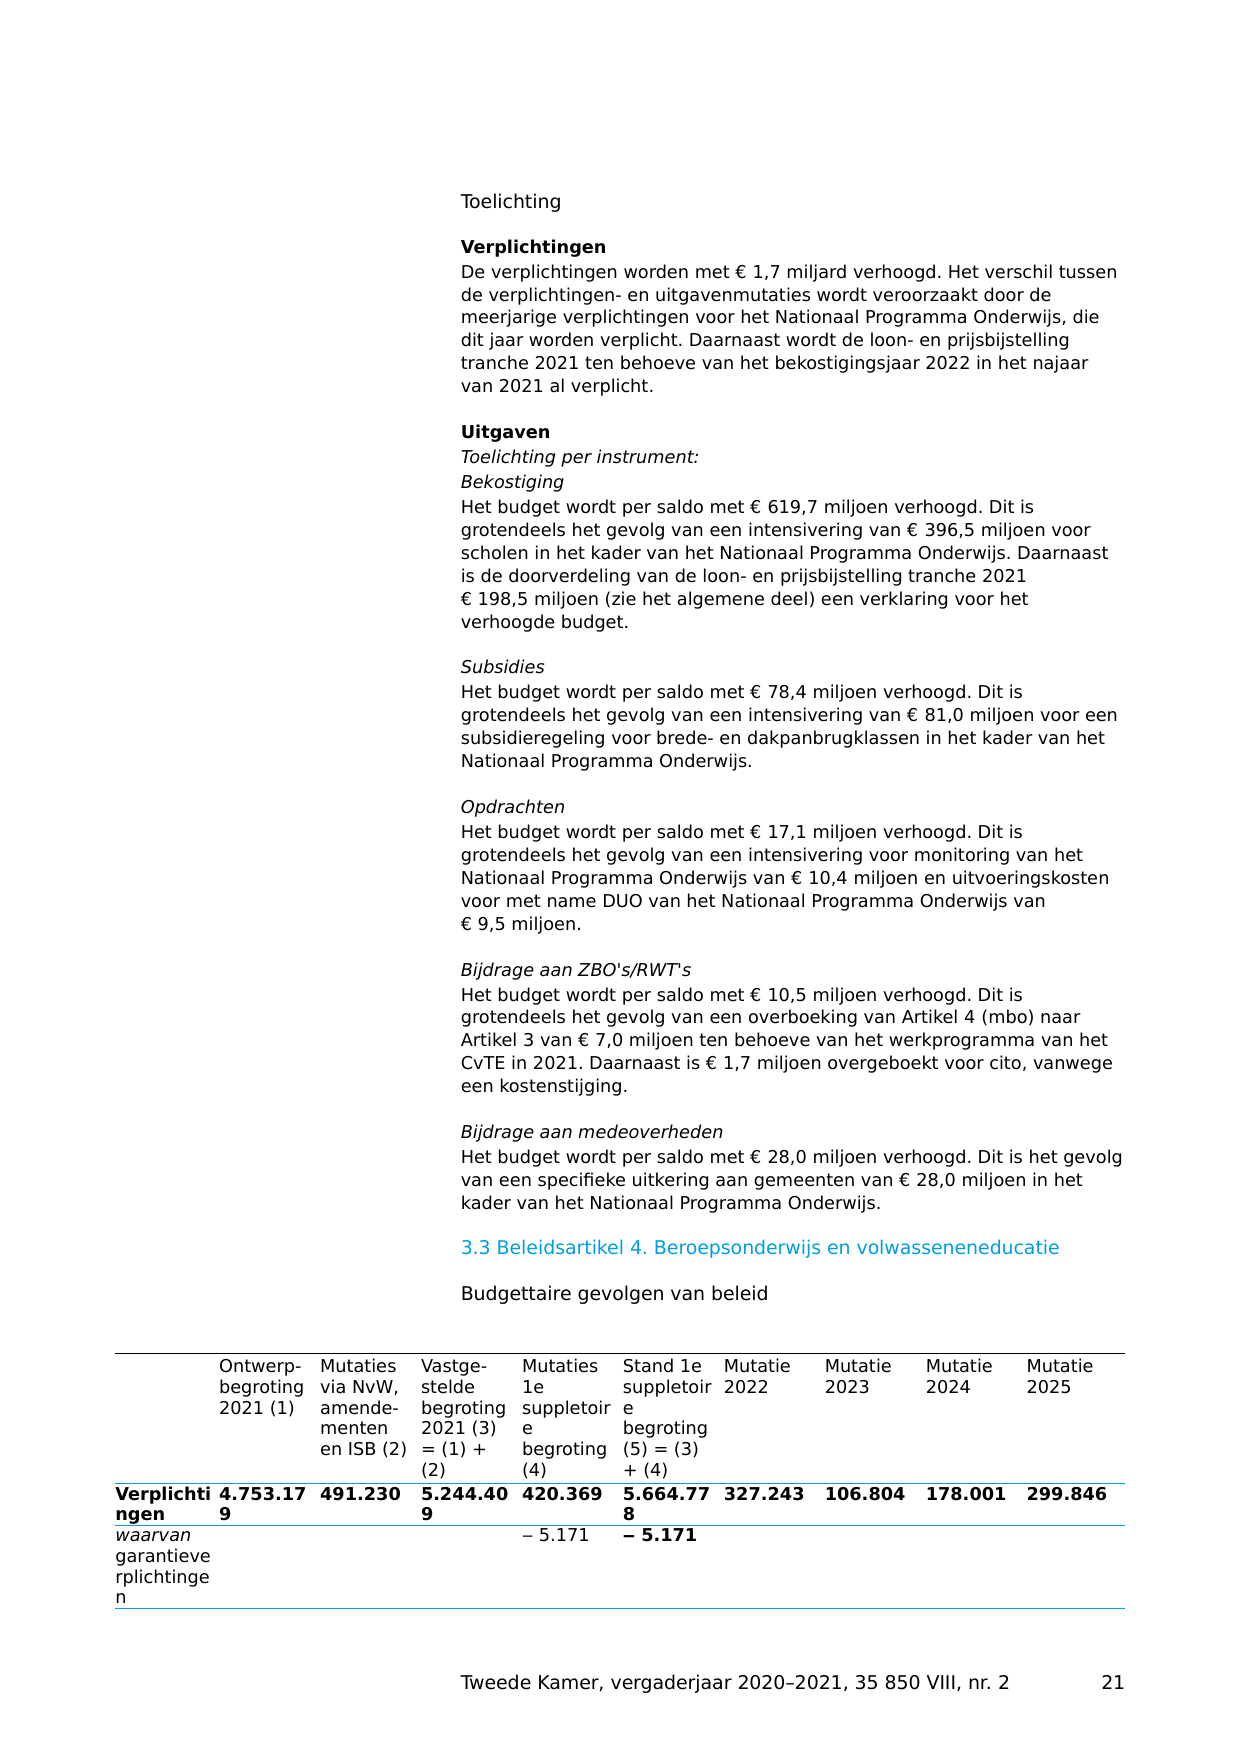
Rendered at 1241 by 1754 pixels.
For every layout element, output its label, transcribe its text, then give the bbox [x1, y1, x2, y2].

table_cell Mutatie 2025 [1024, 1354, 1125, 1483]
table_cell Mutaties via NvW, amende-menten en ISB (2) [317, 1354, 418, 1483]
text Het budget wordt per saldo met € 10,5 miljoen verhoogd. Dit is grotendeels het gevolg van een overboeking van Artikel 4 (mbo) naar Artikel 3 van € 7,0 miljoen ten behoeve van het werkprogramma van het CvTE in 2021. Daarnaast is € 1,7 miljoen overgeboekt voor cito, vanwege een kostenstijging. [461, 983, 1125, 1097]
table_cell Mutatie 2024 [923, 1354, 1023, 1483]
table_cell [1024, 1526, 1125, 1608]
table_cell Stand 1e suppletoire begroting (5) = (3) + (4) [620, 1354, 721, 1483]
table_cell [115, 1354, 216, 1483]
table_cell [216, 1526, 317, 1608]
table_cell ‒ 5.171 [620, 1526, 721, 1608]
table_cell ‒ 5.171 [519, 1526, 620, 1608]
table_cell 5.664.778 [620, 1484, 721, 1525]
text Het budget wordt per saldo met € 619,7 miljoen verhoogd. Dit is grotendeels het gevolg van een intensivering van € 396,5 miljoen voor scholen in het kader van het Nationaal Programma Onderwijs. Daarnaast is de doorverdeling van de loon- en prijsbijstelling tranche 2021 € 198,5 miljoen (zie het algemene deel) een verklaring voor het verhoogde budget. [461, 495, 1125, 633]
table_cell [822, 1526, 923, 1608]
table_cell 420.369 [519, 1484, 620, 1525]
title Toelichting [461, 191, 1125, 235]
table_cell [721, 1526, 822, 1608]
table_cell Mutaties 1e suppletoire begroting (4) [519, 1354, 620, 1483]
table_cell [418, 1526, 519, 1608]
text Bijdrage aan ZBO's/RWT's [461, 958, 1125, 981]
title Budgettaire gevolgen van beleid [461, 1282, 1125, 1304]
text Bijdrage aan medeoverheden [461, 1120, 1125, 1143]
table_cell 5.244.409 [418, 1484, 519, 1525]
table_cell Vastge-stelde begroting 2021 (3) = (1) + (2) [418, 1354, 519, 1483]
text Uitgaven [461, 420, 1125, 443]
table_cell Mutatie 2022 [721, 1354, 822, 1483]
table_header Tabel 9 Budgettaire gevolgen van beleid art. 4 (Eerste suppletoire begroting) (bedragen x € 1.000) [115, 1328, 1125, 1353]
table_cell Ontwerp-begroting 2021 (1) [216, 1354, 317, 1483]
table_cell 327.243 [721, 1484, 822, 1525]
text Het budget wordt per saldo met € 78,4 miljoen verhoogd. Dit is grotendeels het gevolg van een intensivering van € 81,0 miljoen voor een subsidieregeling voor brede- en dakpanbrugklassen in het kader van het Nationaal Programma Onderwijs. [461, 681, 1125, 772]
table_cell Verplichtingen [115, 1484, 216, 1525]
text De verplichtingen worden met € 1,7 miljard verhoogd. Het verschil tussen de verplichtingen- en uitgavenmutaties wordt veroorzaakt door de meerjarige verplichtingen voor het Nationaal Programma Onderwijs, die dit jaar worden verplicht. Daarnaast wordt de loon- en prijsbijstelling tranche 2021 ten behoeve van het bekostigingsjaar 2022 in het najaar van 2021 al verplicht. [461, 260, 1125, 397]
table_cell 106.804 [822, 1484, 923, 1525]
text Bekostiging [461, 470, 1125, 493]
text Verplichtingen [461, 235, 1125, 258]
table_cell waarvan garantieverplichtingen [115, 1526, 216, 1608]
table_cell 178.001 [923, 1484, 1023, 1525]
table_cell [317, 1526, 418, 1608]
table_cell Mutatie 2023 [822, 1354, 923, 1483]
text Opdrachten [461, 795, 1125, 818]
table_cell 299.846 [1024, 1484, 1125, 1525]
table_cell [923, 1526, 1023, 1608]
title 3.3 Beleidsartikel 4. Beroepsonderwijs en volwasseneneducatie [461, 1237, 1125, 1259]
text Het budget wordt per saldo met € 28,0 miljoen verhoogd. Dit is het gevolg van een specifieke uitkering aan gemeenten van € 28,0 miljoen in het kader van het Nationaal Programma Onderwijs. [461, 1145, 1125, 1214]
text Het budget wordt per saldo met € 17,1 miljoen verhoogd. Dit is grotendeels het gevolg van een intensivering voor monitoring van het Nationaal Programma Onderwijs van € 10,4 miljoen en uitvoeringskosten voor met name DUO van het Nationaal Programma Onderwijs van € 9,5 miljoen. [461, 820, 1125, 935]
table_cell 4.753.179 [216, 1484, 317, 1525]
table_cell 491.230 [317, 1484, 418, 1525]
text Toelichting per instrument: [461, 445, 1125, 468]
text Subsidies [461, 656, 1125, 678]
